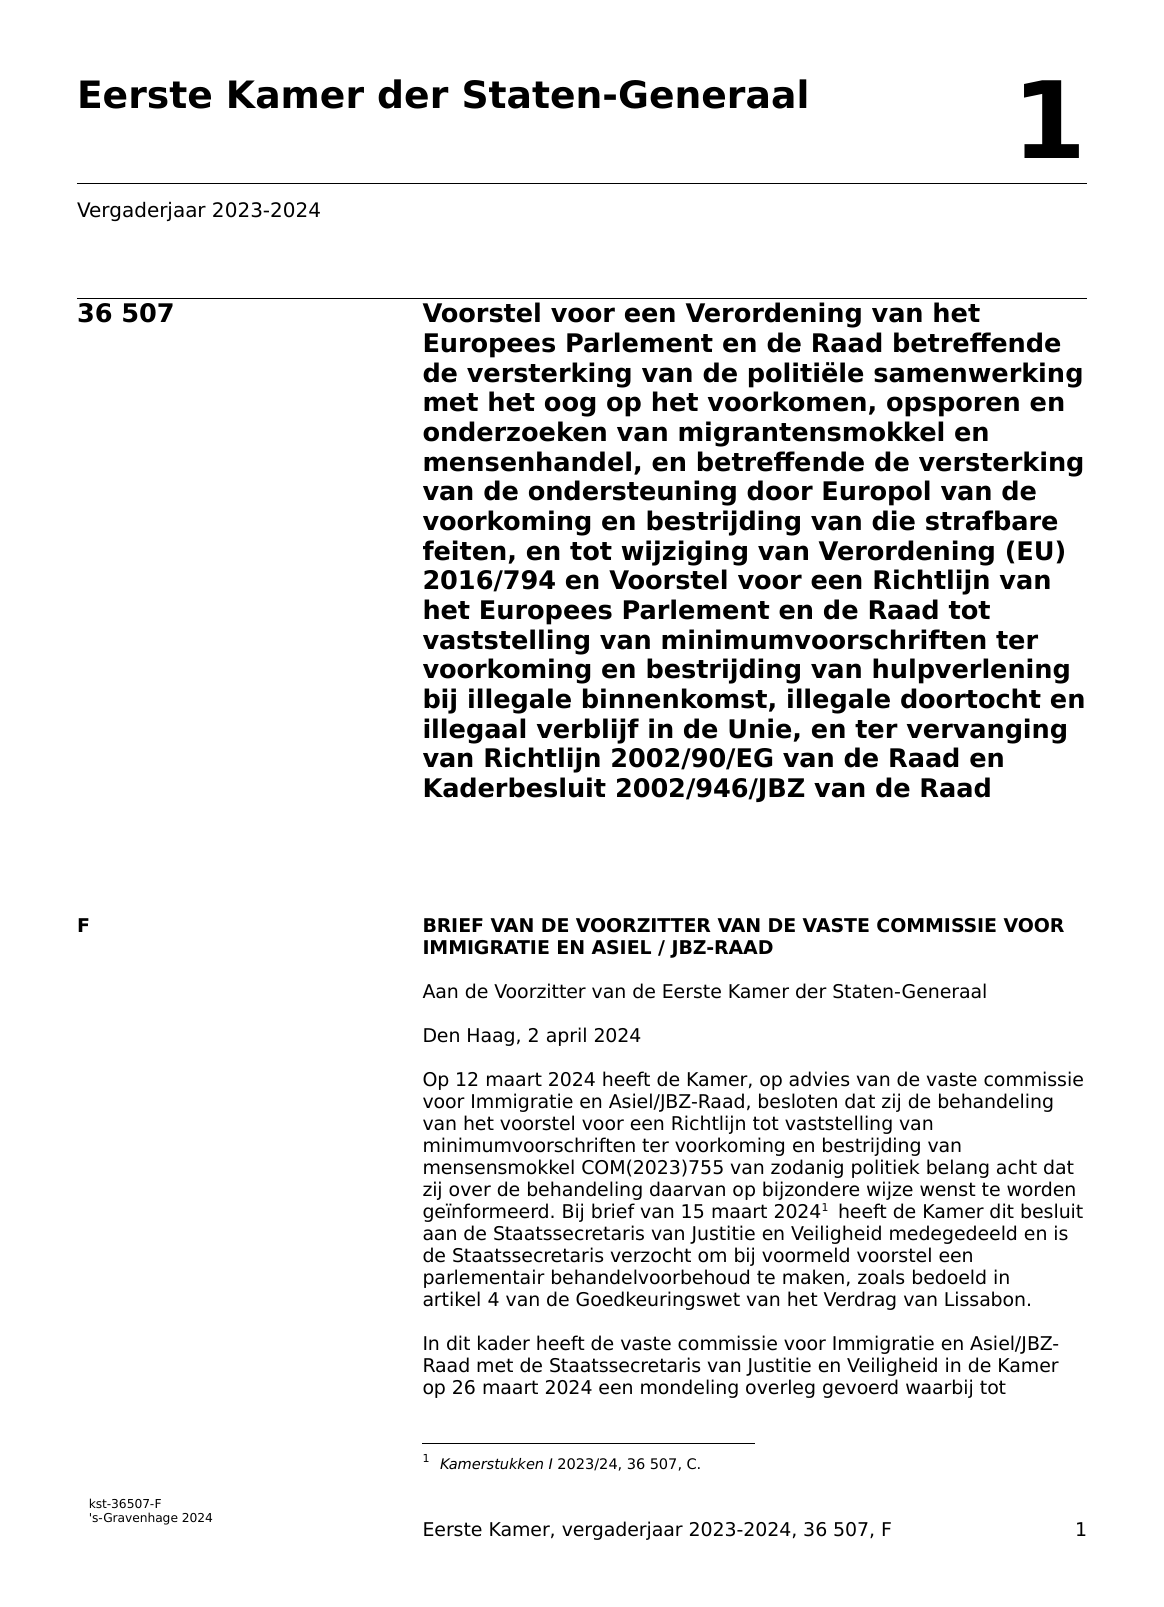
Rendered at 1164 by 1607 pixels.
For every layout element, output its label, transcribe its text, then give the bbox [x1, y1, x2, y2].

text 's-Gravenhage 2024 [88, 1511, 323, 1525]
table_header 1 [886, 59, 1087, 183]
subtitle 36 507 Voorstel voor een Verordening van het Europees Parlement en de Raad betreffende de versterking van de politiële samenwerking met het oog op het voorkomen, opsporen en onderzoeken van migrantensmokkel en mensenhandel, en betreffende de versterking van de ondersteuning door Europol van de voorkoming en bestrijding van die strafbare feiten, en tot wijziging van Verordening (EU) 2016/794 en Voorstel voor een Richtlijn van het Europees Parlement en de Raad tot vaststelling van minimumvoorschriften ter voorkoming en bestrijding van hulpverlening bij illegale binnenkomst, illegale doortocht en illegaal verblijf in de Unie, en ter vervanging van Richtlijn 2002/90/EG van de Raad en Kaderbesluit 2002/946/JBZ van de Raad [77, 299, 1087, 804]
text Den Haag, 2 april 2024 [422, 1025, 1087, 1047]
subtitle F BRIEF VAN DE VOORZITTER VAN DE VASTE COMMISSIE VOOR IMMIGRATIE EN ASIEL / JBZ-RAAD [77, 915, 1087, 959]
table_header Eerste Kamer der Staten-Generaal [77, 59, 886, 183]
text In dit kader heeft de vaste commissie voor Immigratie en Asiel/JBZ-Raad met de Staatssecretaris van Justitie en Veiligheid in de Kamer op 26 maart 2024 een mondeling overleg gevoerd waarbij tot [422, 1333, 1087, 1399]
table_cell Vergaderjaar 2023-2024 [77, 184, 1087, 298]
text Op 12 maart 2024 heeft de Kamer, op advies van de vaste commissie voor Immigratie en Asiel/JBZ-Raad, besloten dat zij de behandeling van het voorstel voor een Richtlijn tot vaststelling van minimumvoorschriften ter voorkoming en bestrijding van mensensmokkel COM(2023)755 van zodanig politiek belang acht dat zij over de behandeling daarvan op bijzondere wijze wenst te worden geïnformeerd. Bij brief van 15 maart 2024 heeft de Kamer dit besluit aan de Staatssecretaris van Justitie en Veiligheid medegedeeld en is de Staatssecretaris verzocht om bij voormeld voorstel een parlementair behandelvoorbehoud te maken, zoals bedoeld in artikel 4 van de Goedkeuringswet van het Verdrag van Lissabon. [422, 1069, 1087, 1311]
text kst-36507-F [88, 1497, 323, 1511]
text Kamerstukken I 2023/24, 36 507, C. [422, 1452, 1087, 1474]
text Aan de Voorzitter van de Eerste Kamer der Staten-Generaal [422, 981, 1087, 1003]
